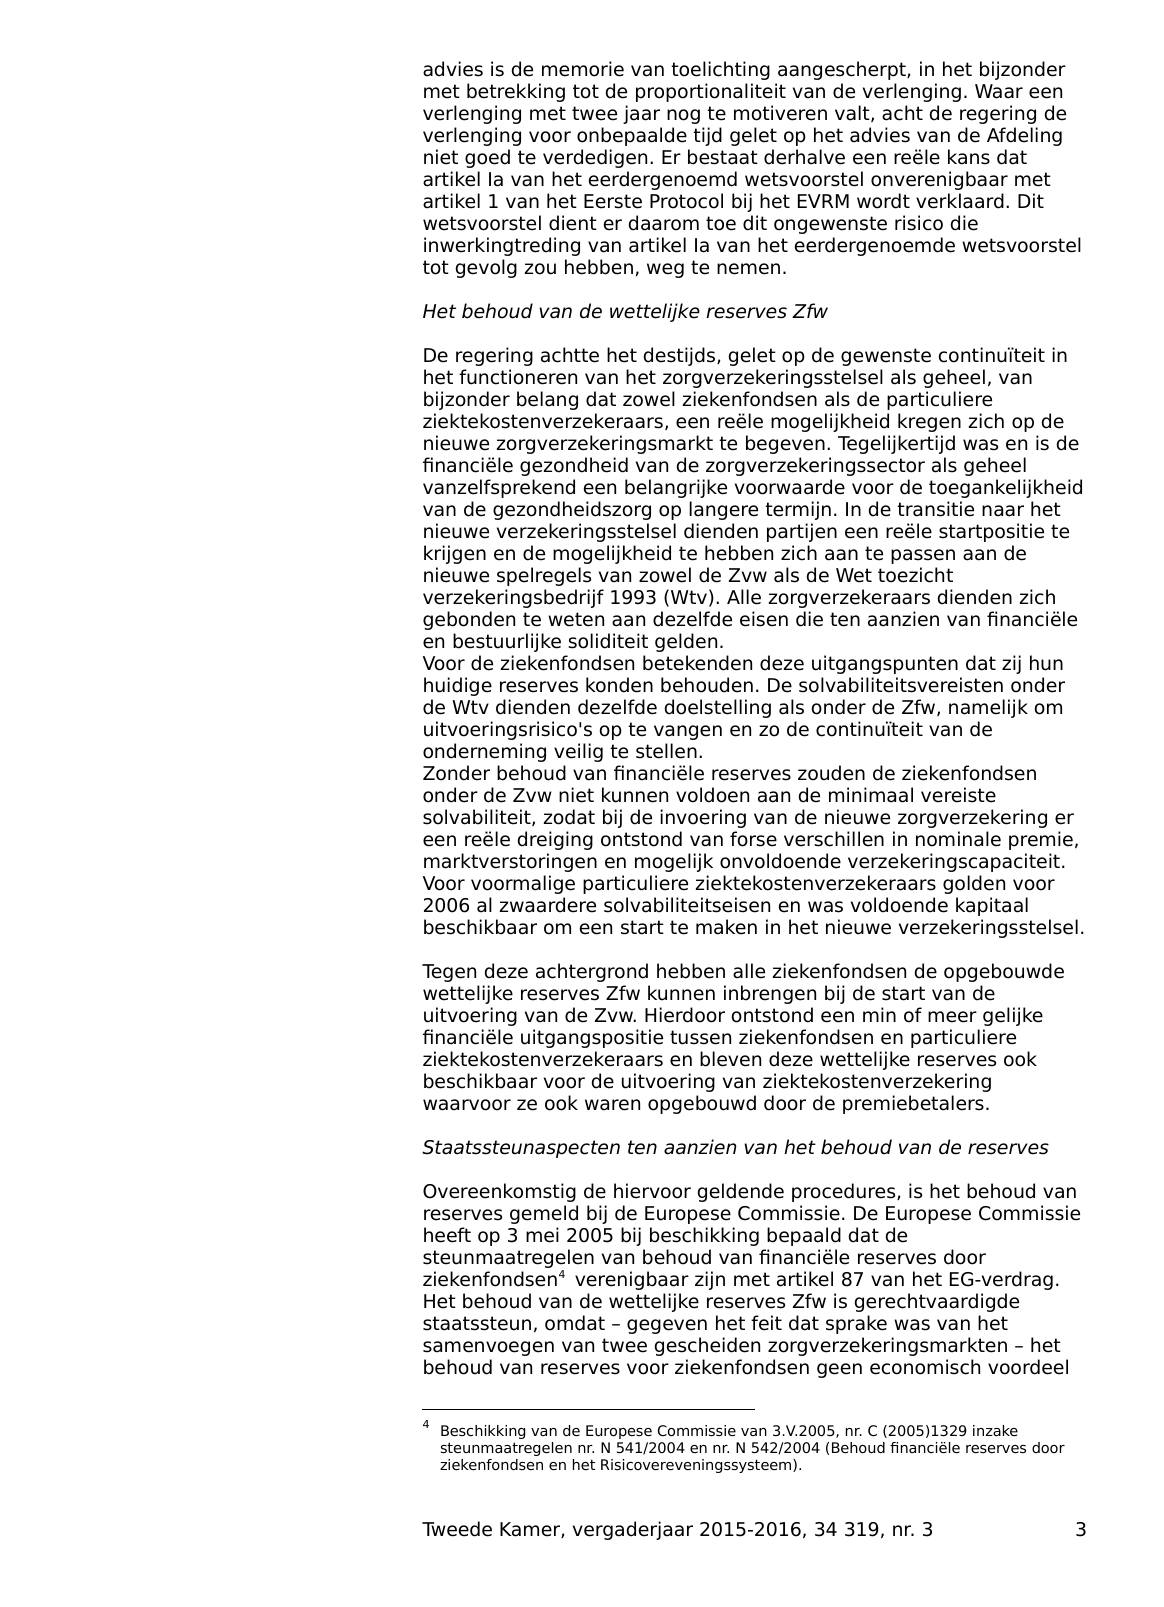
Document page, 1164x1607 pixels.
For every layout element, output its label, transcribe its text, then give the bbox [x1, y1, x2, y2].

text Voor voormalige particuliere ziektekostenverzekeraars golden voor 2006 al zwaardere solvabiliteitseisen en was voldoende kapitaal beschikbaar om een start te maken in het nieuwe verzekeringsstelsel. [422, 873, 1087, 939]
subtitle Staatssteunaspecten ten aanzien van het behoud van de reserves [422, 1137, 1087, 1159]
text De regering achtte het destijds, gelet op de gewenste continuïteit in het functioneren van het zorgverzekeringsstelsel als geheel, van bijzonder belang dat zowel ziekenfondsen als de particuliere ziektekostenverzekeraars, een reële mogelijkheid kregen zich op de nieuwe zorgverzekeringsmarkt te begeven. Tegelijkertijd was en is de financiële gezondheid van de zorgverzekeringssector als geheel vanzelfsprekend een belangrijke voorwaarde voor de toegankelijkheid van de gezondheidszorg op langere termijn. In de transitie naar het nieuwe verzekeringsstelsel dienden partijen een reële startpositie te krijgen en de mogelijkheid te hebben zich aan te passen aan de nieuwe spelregels van zowel de Zvw als de Wet toezicht verzekeringsbedrijf 1993 (Wtv). Alle zorgverzekeraars dienden zich gebonden te weten aan dezelfde eisen die ten aanzien van financiële en bestuurlijke soliditeit gelden. [422, 345, 1087, 653]
subtitle Het behoud van de wettelijke reserves Zfw [422, 301, 1087, 323]
text Zonder behoud van financiële reserves zouden de ziekenfondsen onder de Zvw niet kunnen voldoen aan de minimaal vereiste solvabiliteit, zodat bij de invoering van de nieuwe zorgverzekering er een reële dreiging ontstond van forse verschillen in nominale premie, marktverstoringen en mogelijk onvoldoende verzekeringscapaciteit. [422, 763, 1087, 873]
text advies is de memorie van toelichting aangescherpt, in het bijzonder met betrekking tot de proportionaliteit van de verlenging. Waar een verlenging met twee jaar nog te motiveren valt, acht de regering de verlenging voor onbepaalde tijd gelet op het advies van de Afdeling niet goed te verdedigen. Er bestaat derhalve een reële kans dat artikel Ia van het eerdergenoemd wetsvoorstel onverenigbaar met artikel 1 van het Eerste Protocol bij het EVRM wordt verklaard. Dit wetsvoorstel dient er daarom toe dit ongewenste risico die inwerkingtreding van artikel Ia van het eerdergenoemde wetsvoorstel tot gevolg zou hebben, weg te nemen. [422, 59, 1087, 279]
text Beschikking van de Europese Commissie van 3.V.2005, nr. C (2005)1329 inzake steunmaatregelen nr. N 541/2004 en nr. N 542/2004 (Behoud financiële reserves door ziekenfondsen en het Risicovereveningssysteem). [422, 1418, 1087, 1474]
text Tegen deze achtergrond hebben alle ziekenfondsen de opgebouwde wettelijke reserves Zfw kunnen inbrengen bij de start van de uitvoering van de Zvw. Hierdoor ontstond een min of meer gelijke financiële uitgangspositie tussen ziekenfondsen en particuliere ziektekostenverzekeraars en bleven deze wettelijke reserves ook beschikbaar voor de uitvoering van ziektekostenverzekering waarvoor ze ook waren opgebouwd door de premiebetalers. [422, 961, 1087, 1115]
text Overeenkomstig de hiervoor geldende procedures, is het behoud van reserves gemeld bij de Europese Commissie. De Europese Commissie heeft op 3 mei 2005 bij beschikking bepaald dat de steunmaatregelen van behoud van financiële reserves door ziekenfondsen verenigbaar zijn met artikel 87 van het EG-verdrag. Het behoud van de wettelijke reserves Zfw is gerechtvaardigde staatssteun, omdat – gegeven het feit dat sprake was van het samenvoegen van twee gescheiden zorgverzekeringsmarkten – het behoud van reserves voor ziekenfondsen geen economisch voordeel [422, 1181, 1087, 1379]
text Voor de ziekenfondsen betekenden deze uitgangspunten dat zij hun huidige reserves konden behouden. De solvabiliteitsvereisten onder de Wtv dienden dezelfde doelstelling als onder de Zfw, namelijk om uitvoeringsrisico's op te vangen en zo de continuïteit van de onderneming veilig te stellen. [422, 653, 1087, 763]
